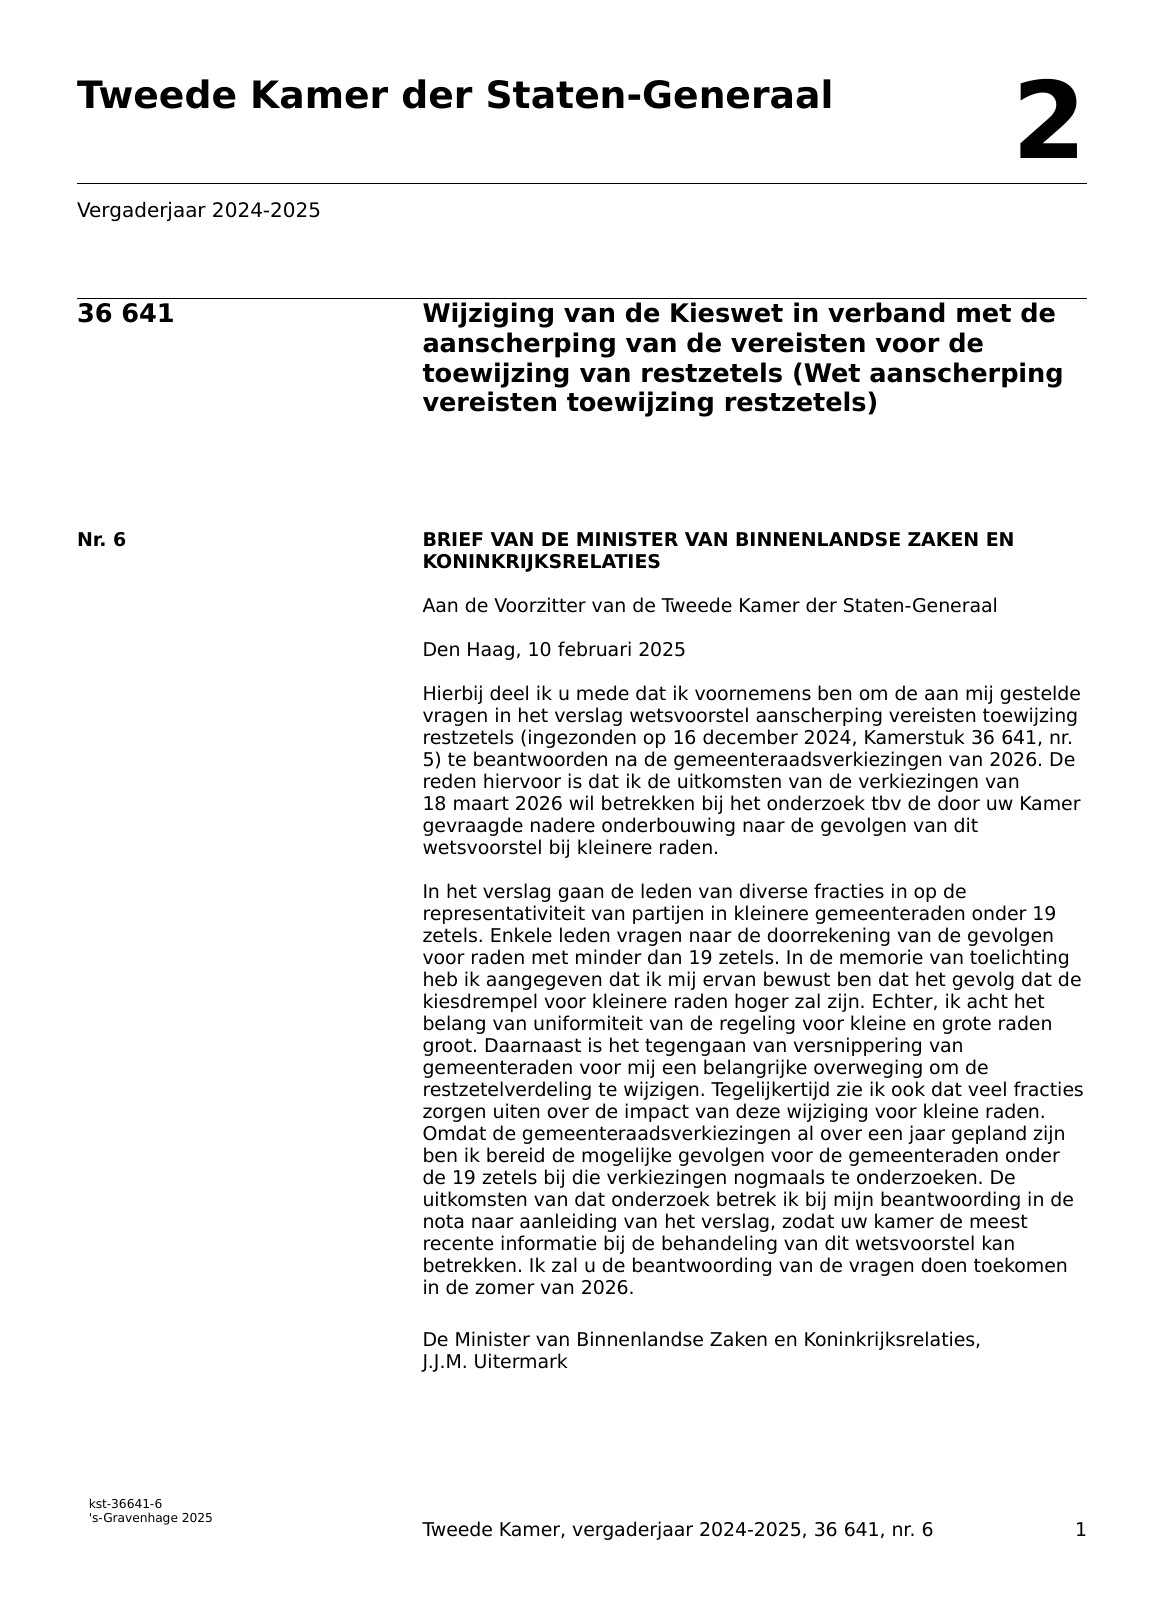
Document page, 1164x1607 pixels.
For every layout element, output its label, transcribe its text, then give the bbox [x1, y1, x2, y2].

table_header Tweede Kamer der Staten-Generaal [77, 59, 886, 183]
text 's-Gravenhage 2025 [88, 1511, 323, 1525]
text Den Haag, 10 februari 2025 [422, 639, 1087, 661]
table_header 2 [886, 59, 1087, 183]
table_cell Vergaderjaar 2024-2025 [77, 184, 1087, 298]
text In het verslag gaan de leden van diverse fracties in op de representativiteit van partijen in kleinere gemeenteraden onder 19 zetels. Enkele leden vragen naar de doorrekening van de gevolgen voor raden met minder dan 19 zetels. In de memorie van toelichting heb ik aangegeven dat ik mij ervan bewust ben dat het gevolg dat de kiesdrempel voor kleinere raden hoger zal zijn. Echter, ik acht het belang van uniformiteit van de regeling voor kleine en grote raden groot. Daarnaast is het tegengaan van versnippering van gemeenteraden voor mij een belangrijke overweging om de restzetelverdeling te wijzigen. Tegelijkertijd zie ik ook dat veel fracties zorgen uiten over de impact van deze wijziging voor kleine raden. Omdat de gemeenteraadsverkiezingen al over een jaar gepland zijn ben ik bereid de mogelijke gevolgen voor de gemeenteraden onder de 19 zetels bij die verkiezingen nogmaals te onderzoeken. De uitkomsten van dat onderzoek betrek ik bij mijn beantwoording in de nota naar aanleiding van het verslag, zodat uw kamer de meest recente informatie bij de behandeling van dit wetsvoorstel kan betrekken. Ik zal u de beantwoording van de vragen doen toekomen in de zomer van 2026. [422, 881, 1087, 1299]
text De Minister van Binnenlandse Zaken en Koninkrijksrelaties, J.J.M. Uitermark [422, 1329, 1087, 1373]
text Aan de Voorzitter van de Tweede Kamer der Staten-Generaal [422, 595, 1087, 617]
subtitle Nr. 6 BRIEF VAN DE MINISTER VAN BINNENLANDSE ZAKEN EN KONINKRIJKSRELATIES [77, 529, 1087, 573]
text Hierbij deel ik u mede dat ik voornemens ben om de aan mij gestelde vragen in het verslag wetsvoorstel aanscherping vereisten toewijzing restzetels (ingezonden op 16 december 2024, Kamerstuk 36 641, nr. 5) te beantwoorden na de gemeenteraadsverkiezingen van 2026. De reden hiervoor is dat ik de uitkomsten van de verkiezingen van 18 maart 2026 wil betrekken bij het onderzoek tbv de door uw Kamer gevraagde nadere onderbouwing naar de gevolgen van dit wetsvoorstel bij kleinere raden. [422, 683, 1087, 859]
subtitle 36 641 Wijziging van de Kieswet in verband met de aanscherping van de vereisten voor de toewijzing van restzetels (Wet aanscherping vereisten toewijzing restzetels) [77, 299, 1087, 418]
text kst-36641-6 [88, 1497, 323, 1511]
